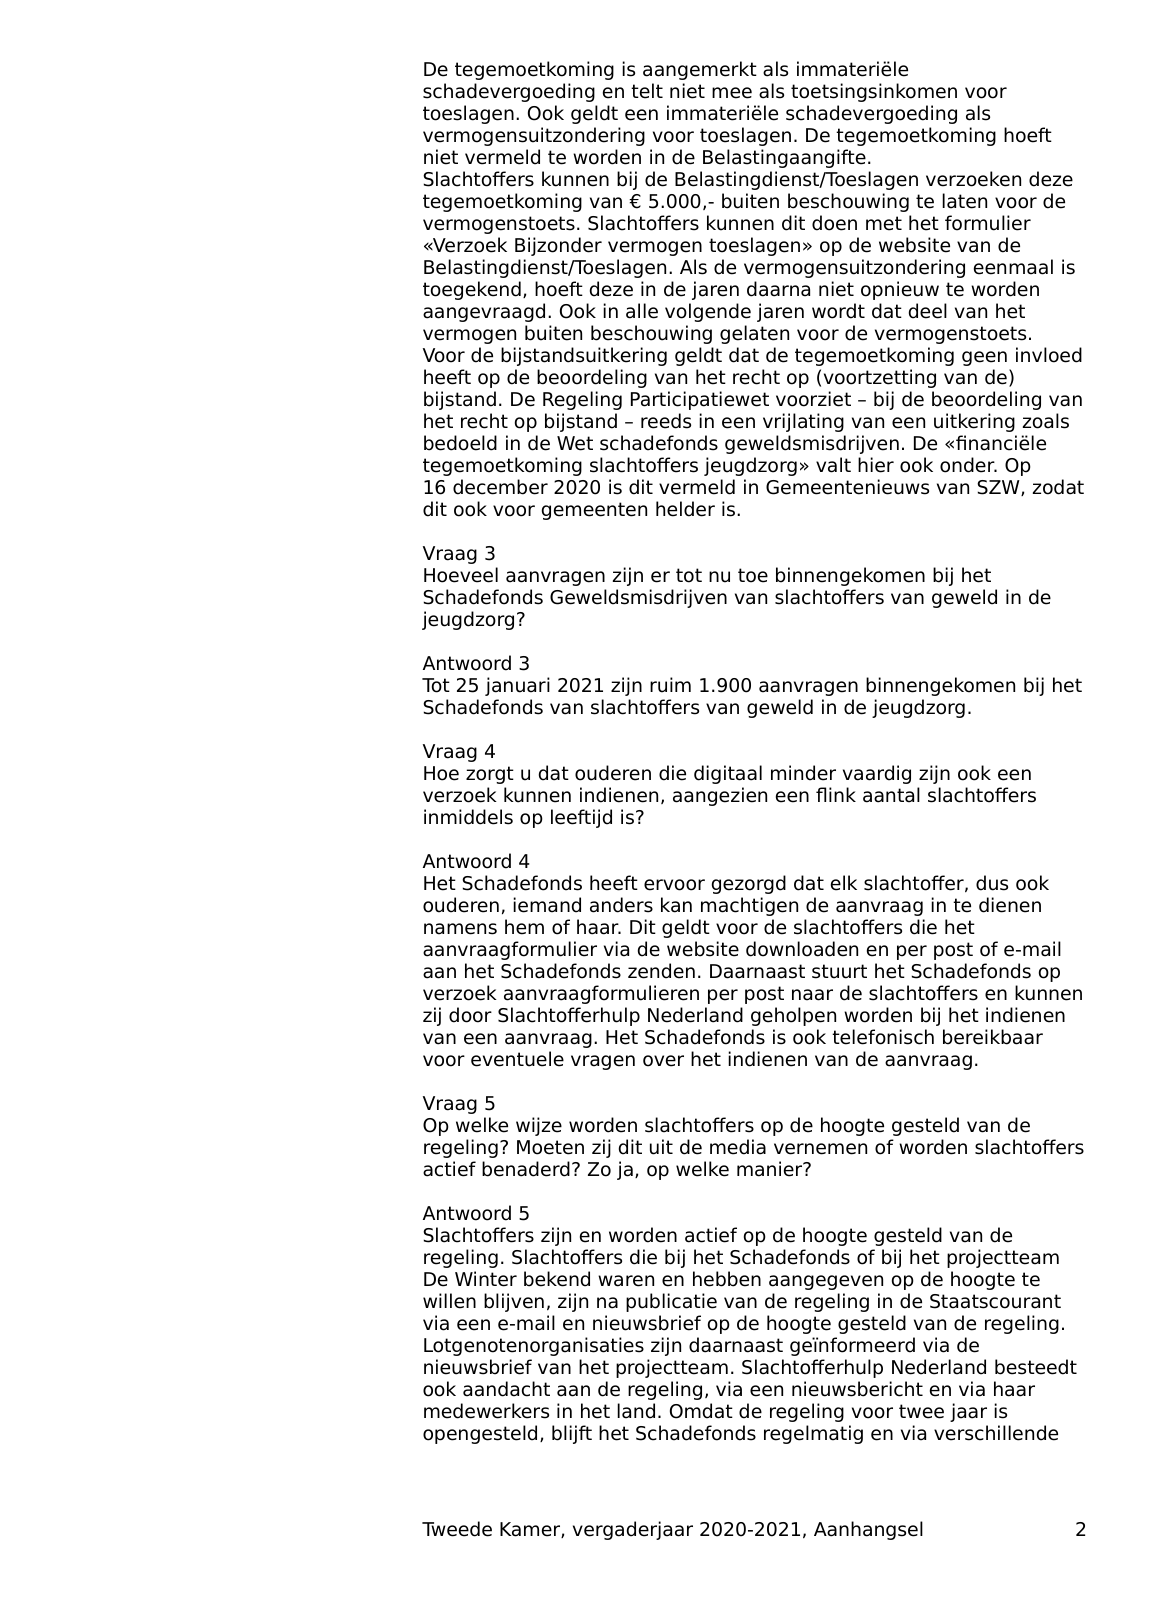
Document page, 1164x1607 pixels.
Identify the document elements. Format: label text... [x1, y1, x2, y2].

text Slachtoffers kunnen bij de Belastingdienst/Toeslagen verzoeken deze tegemoetkoming van € 5.000,- buiten beschouwing te laten voor de vermogenstoets. Slachtoffers kunnen dit doen met het formulier «Verzoek Bijzonder vermogen toeslagen» op de website van de Belastingdienst/Toeslagen. Als de vermogensuitzondering eenmaal is toegekend, hoeft deze in de jaren daarna niet opnieuw te worden aangevraagd. Ook in alle volgende jaren wordt dat deel van het vermogen buiten beschouwing gelaten voor de vermogenstoets. [422, 169, 1087, 345]
text Antwoord 5 [422, 1203, 1087, 1225]
text Het Schadefonds heeft ervoor gezorgd dat elk slachtoffer, dus ook ouderen, iemand anders kan machtigen de aanvraag in te dienen namens hem of haar. Dit geldt voor de slachtoffers die het aanvraagformulier via de website downloaden en per post of e-mail aan het Schadefonds zenden. Daarnaast stuurt het Schadefonds op verzoek aanvraagformulieren per post naar de slachtoffers en kunnen zij door Slachtofferhulp Nederland geholpen worden bij het indienen van een aanvraag. Het Schadefonds is ook telefonisch bereikbaar voor eventuele vragen over het indienen van de aanvraag. [422, 873, 1087, 1071]
text Voor de bijstandsuitkering geldt dat de tegemoetkoming geen invloed heeft op de beoordeling van het recht op (voortzetting van de) bijstand. De Regeling Participatiewet voorziet – bij de beoordeling van het recht op bijstand – reeds in een vrijlating van een uitkering zoals bedoeld in de Wet schadefonds geweldsmisdrijven. De «financiële tegemoetkoming slachtoffers jeugdzorg» valt hier ook onder. Op 16 december 2020 is dit vermeld in Gemeentenieuws van SZW, zodat dit ook voor gemeenten helder is. [422, 345, 1087, 521]
text Op welke wijze worden slachtoffers op de hoogte gesteld van de regeling? Moeten zij dit uit de media vernemen of worden slachtoffers actief benaderd? Zo ja, op welke manier? [422, 1115, 1087, 1181]
text Vraag 5 [422, 1093, 1087, 1115]
text Vraag 3 [422, 543, 1087, 565]
text Hoeveel aanvragen zijn er tot nu toe binnengekomen bij het Schadefonds Geweldsmisdrijven van slachtoffers van geweld in de jeugdzorg? [422, 565, 1087, 631]
text Vraag 4 [422, 741, 1087, 763]
text Antwoord 3 [422, 653, 1087, 675]
text Antwoord 4 [422, 851, 1087, 873]
text Hoe zorgt u dat ouderen die digitaal minder vaardig zijn ook een verzoek kunnen indienen, aangezien een flink aantal slachtoffers inmiddels op leeftijd is? [422, 763, 1087, 829]
text Tot 25 januari 2021 zijn ruim 1.900 aanvragen binnengekomen bij het Schadefonds van slachtoffers van geweld in de jeugdzorg. [422, 675, 1087, 719]
text De tegemoetkoming is aangemerkt als immateriële schadevergoeding en telt niet mee als toetsingsinkomen voor toeslagen. Ook geldt een immateriële schadevergoeding als vermogensuitzondering voor toeslagen. De tegemoetkoming hoeft niet vermeld te worden in de Belastingaangifte. [422, 59, 1087, 169]
text Slachtoffers zijn en worden actief op de hoogte gesteld van de regeling. Slachtoffers die bij het Schadefonds of bij het projectteam De Winter bekend waren en hebben aangegeven op de hoogte te willen blijven, zijn na publicatie van de regeling in de Staatscourant via een e-mail en nieuwsbrief op de hoogte gesteld van de regeling. Lotgenotenorganisaties zijn daarnaast geïnformeerd via de nieuwsbrief van het projectteam. Slachtofferhulp Nederland besteedt ook aandacht aan de regeling, via een nieuwsbericht en via haar medewerkers in het land. Omdat de regeling voor twee jaar is opengesteld, blijft het Schadefonds regelmatig en via verschillende [422, 1225, 1087, 1445]
